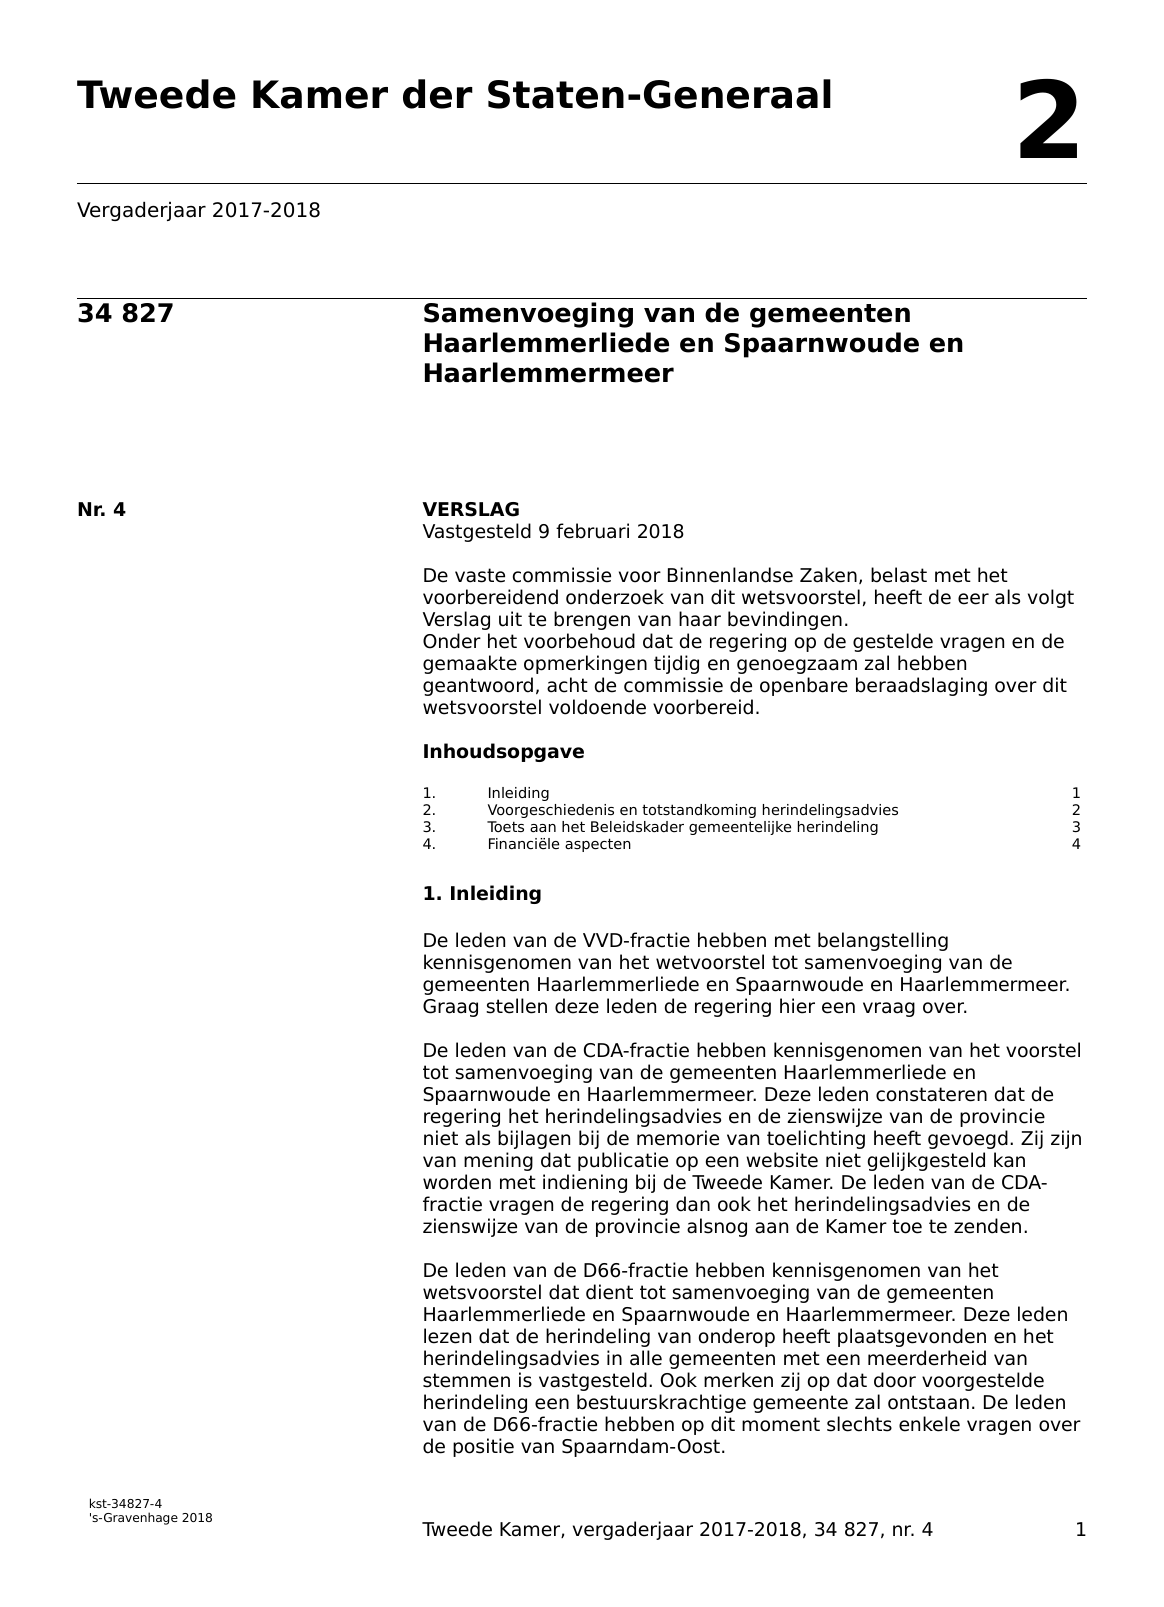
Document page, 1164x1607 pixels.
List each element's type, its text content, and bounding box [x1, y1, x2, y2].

text De leden van de D66-fractie hebben kennisgenomen van het wetsvoorstel dat dient tot samenvoeging van de gemeenten Haarlemmerliede en Spaarnwoude en Haarlemmermeer. Deze leden lezen dat de herindeling van onderop heeft plaatsgevonden en het herindelingsadvies in alle gemeenten met een meerderheid van stemmen is vastgesteld. Ook merken zij op dat door voorgestelde herindeling een bestuurskrachtige gemeente zal ontstaan. De leden van de D66-fractie hebben op dit moment slechts enkele vragen over de positie van Spaarndam-Oost. [422, 1260, 1087, 1458]
table_cell Vergaderjaar 2017-2018 [77, 184, 1087, 298]
text De leden van de VVD-fractie hebben met belangstelling kennisgenomen van het wetvoorstel tot samenvoeging van de gemeenten Haarlemmerliede en Spaarnwoude en Haarlemmermeer. Graag stellen deze leden de regering hier een vraag over. [422, 930, 1087, 1018]
table_cell 3. [422, 819, 481, 836]
text De vaste commissie voor Binnenlandse Zaken, belast met het voorbereidend onderzoek van dit wetsvoorstel, heeft de eer als volgt Verslag uit te brengen van haar bevindingen. [422, 565, 1087, 631]
table_header Inleiding [481, 785, 1013, 802]
table_cell Toets aan het Beleidskader gemeentelijke herindeling [481, 819, 1013, 836]
table_header Tweede Kamer der Staten-Generaal [77, 59, 886, 183]
table_cell Financiële aspecten [481, 836, 1013, 853]
subtitle 1. Inleiding [422, 883, 1087, 905]
text De leden van de CDA-fractie hebben kennisgenomen van het voorstel tot samenvoeging van de gemeenten Haarlemmerliede en Spaarnwoude en Haarlemmermeer. Deze leden constateren dat de regering het herindelingsadvies en de zienswijze van de provincie niet als bijlagen bij de memorie van toelichting heeft gevoegd. Zij zijn van mening dat publicatie op een website niet gelijkgesteld kan worden met indiening bij de Tweede Kamer. De leden van de CDA-fractie vragen de regering dan ook het herindelingsadvies en de zienswijze van de provincie alsnog aan de Kamer toe te zenden. [422, 1040, 1087, 1238]
text 's-Gravenhage 2018 [88, 1511, 323, 1525]
text Onder het voorbehoud dat de regering op de gestelde vragen en de gemaakte opmerkingen tijdig en genoegzaam zal hebben geantwoord, acht de commissie de openbare beraadslaging over dit wetsvoorstel voldoende voorbereid. [422, 631, 1087, 719]
subtitle Inhoudsopgave [422, 741, 1087, 763]
subtitle Nr. 4 VERSLAG [77, 499, 1087, 521]
table_cell 4 [1013, 836, 1087, 853]
subtitle 34 827 Samenvoeging van de gemeenten Haarlemmerliede en Spaarnwoude en Haarlemmermeer [77, 299, 1087, 388]
table_cell 4. [422, 836, 481, 853]
text kst-34827-4 [88, 1497, 323, 1511]
table_header 1 [1013, 785, 1087, 802]
table_cell 2. [422, 802, 481, 819]
table_cell 3 [1013, 819, 1087, 836]
table_cell Voorgeschiedenis en totstandkoming herindelingsadvies [481, 802, 1013, 819]
table_cell 2 [1013, 802, 1087, 819]
table_header 1. [422, 785, 481, 802]
table_header 2 [886, 59, 1087, 183]
text Vastgesteld 9 februari 2018 [422, 521, 1087, 543]
